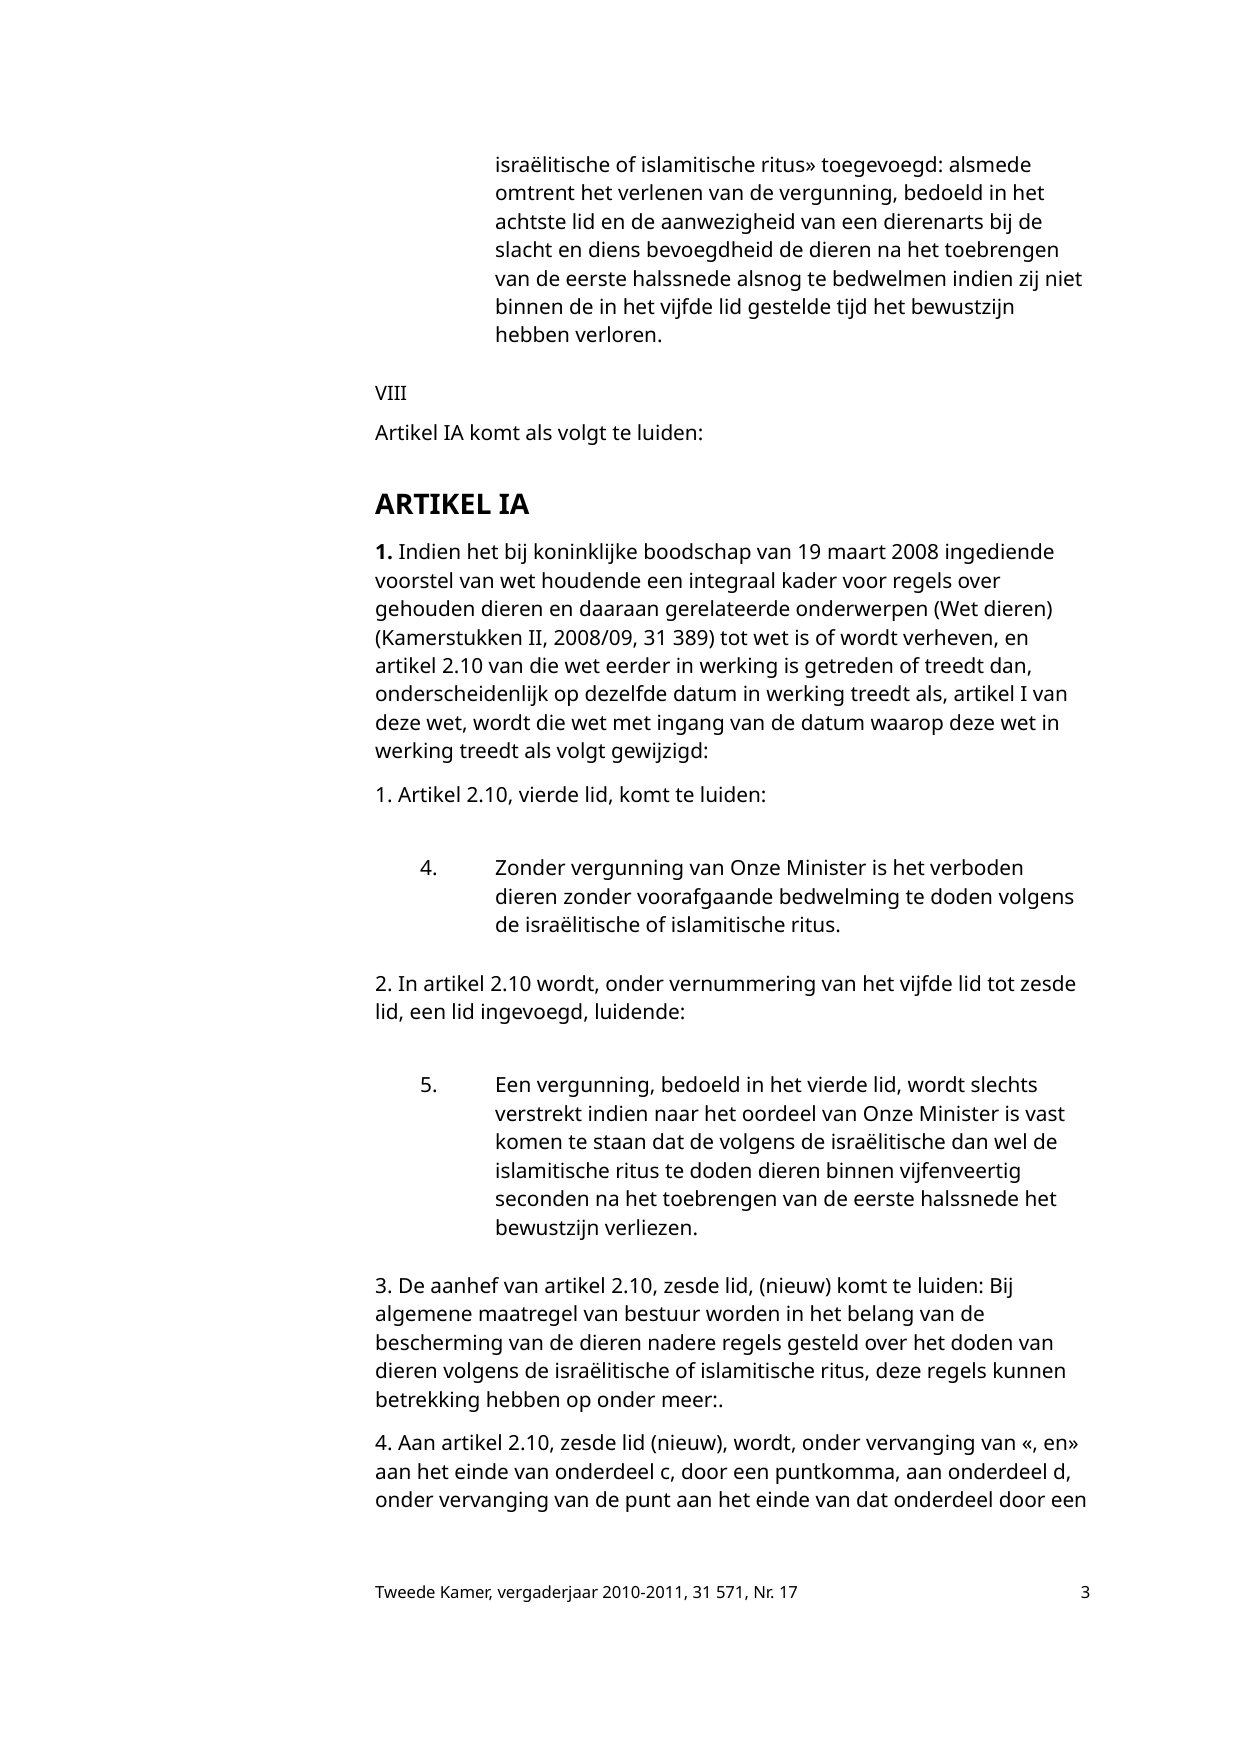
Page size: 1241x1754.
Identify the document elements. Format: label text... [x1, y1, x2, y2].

list Zonder vergunning van Onze Minister is het verboden dieren zonder voorafgaande bedwelming te doden volgens de israëlitische of islamitische ritus. [420, 853, 1090, 939]
text 1. Indien het bij koninklijke boodschap van 19 maart 2008 ingediende voorstel van wet houdende een integraal kader voor regels over gehouden dieren en daaraan gerelateerde onderwerpen (Wet dieren) (Kamerstukken II, 2008/09, 31 389) tot wet is of wordt verheven, en artikel 2.10 van die wet eerder in werking is getreden of treedt dan, onderscheidenlijk op dezelfde datum in werking treedt als, artikel I van deze wet, wordt die wet met ingang van de datum waarop deze wet in werking treedt als volgt gewijzigd: [375, 537, 1090, 765]
text 2. In artikel 2.10 wordt, onder vernummering van het vijfde lid tot zesde lid, een lid ingevoegd, luidende: [375, 969, 1090, 1026]
text 3. De aanhef van artikel 2.10, zesde lid, (nieuw) komt te luiden: Bij algemene maatregel van bestuur worden in het belang van de bescherming van de dieren nadere regels gesteld over het doden van dieren volgens de israëlitische of islamitische ritus, deze regels kunnen betrekking hebben op onder meer:. [375, 1271, 1090, 1413]
list Een vergunning, bedoeld in het vierde lid, wordt slechts verstrekt indien naar het oordeel van Onze Minister is vast komen te staan dat de volgens de israëlitische dan wel de islamitische ritus te doden dieren binnen vijfenveertig seconden na het toebrengen van de eerste halssnede het bewustzijn verliezen. [420, 1071, 1090, 1241]
text 1. Artikel 2.10, vierde lid, komt te luiden: [375, 780, 1090, 808]
text Artikel IA komt als volgt te luiden: [375, 418, 1090, 446]
text VIII [375, 379, 1090, 406]
text 4. Aan artikel 2.10, zesde lid (nieuw), wordt, onder vervanging van «, en» aan het einde van onderdeel c, door een puntkomma, aan onderdeel d, onder vervanging van de punt aan het einde van dat onderdeel door een [375, 1428, 1090, 1514]
subtitle ARTIKEL IA [375, 484, 1090, 522]
list israëlitische of islamitische ritus» toegevoegd: alsmede omtrent het verlenen van de vergunning, bedoeld in het achtste lid en de aanwezigheid van een dierenarts bij de slacht en diens bevoegdheid de dieren na het toebrengen van de eerste halssnede alsnog te bedwelmen indien zij niet binnen de in het vijfde lid gestelde tijd het bewustzijn hebben verloren. [420, 150, 1090, 349]
